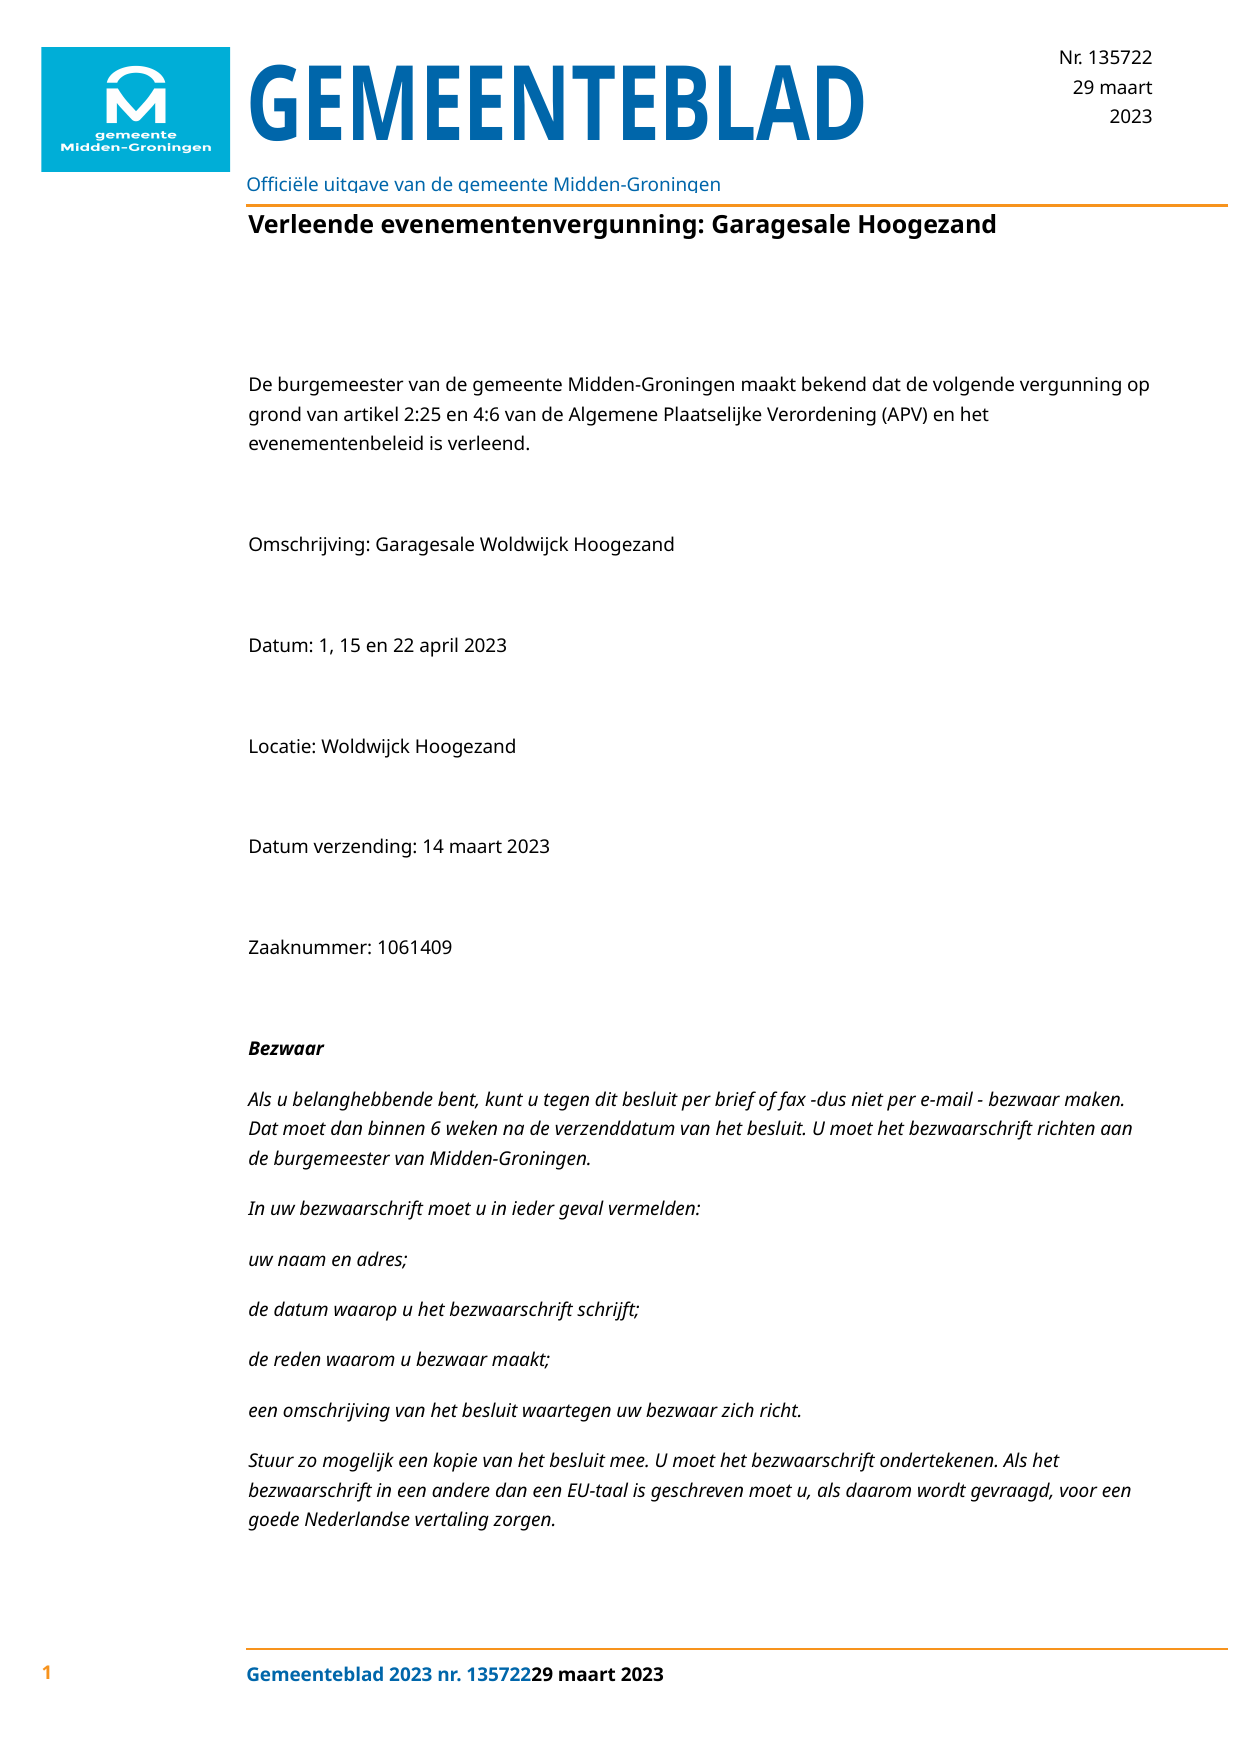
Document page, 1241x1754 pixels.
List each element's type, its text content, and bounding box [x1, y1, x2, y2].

text uw naam en adres; [248, 1246, 1152, 1271]
picture [107, 89, 165, 122]
text In uw bezwaarschrift moet u in ieder geval vermelden: [248, 1195, 1152, 1221]
text De burgemeester van de gemeente Midden-Groningen maakt bekend dat de volgende vergunning op grond van artikel 2:25 en 4:6 van de Algemene Plaatselijke Verordening (APV) en het evenementenbeleid is verleend. [248, 371, 1152, 456]
text Als u belanghebbende bent, kunt u tegen dit besluit per brief of fax -dus niet per e-mail - bezwaar maken. Dat moet dan binnen 6 weken na de verzenddatum van het besluit. U moet het bezwaarschrift richten aan de burgemeester van Midden-Groningen. [248, 1086, 1152, 1171]
text Datum verzending: 14 maart 2023 [248, 834, 1152, 859]
text een omschrijving van het besluit waartegen uw bezwaar zich richt. [248, 1397, 1152, 1423]
text Bezwaar [248, 1035, 1152, 1061]
text Locatie: Woldwijck Hoogezand [248, 733, 1152, 758]
picture [184, 146, 190, 153]
text Omschrijving: Garagesale Woldwijck Hoogezand [248, 531, 1152, 557]
text de datum waarop u het bezwaarschrift schrijft; [248, 1296, 1152, 1322]
text Stuur zo mogelijk een kopie van het besluit mee. U moet het bezwaarschrift ondertekenen. Als het bezwaarschrift in een andere dan een EU-taal is geschreven moet u, als daarom wordt gevraagd, voor een goede Nederlandse vertaling zorgen. [248, 1447, 1152, 1532]
text Zaaknummer: 1061409 [248, 934, 1152, 960]
text Verleende evenementenvergunning: Garagesale Hoogezand [248, 207, 1152, 241]
text Datum: 1, 15 en 22 april 2023 [248, 632, 1152, 658]
text de reden waarom u bezwaar maakt; [248, 1347, 1152, 1372]
picture [108, 66, 164, 82]
